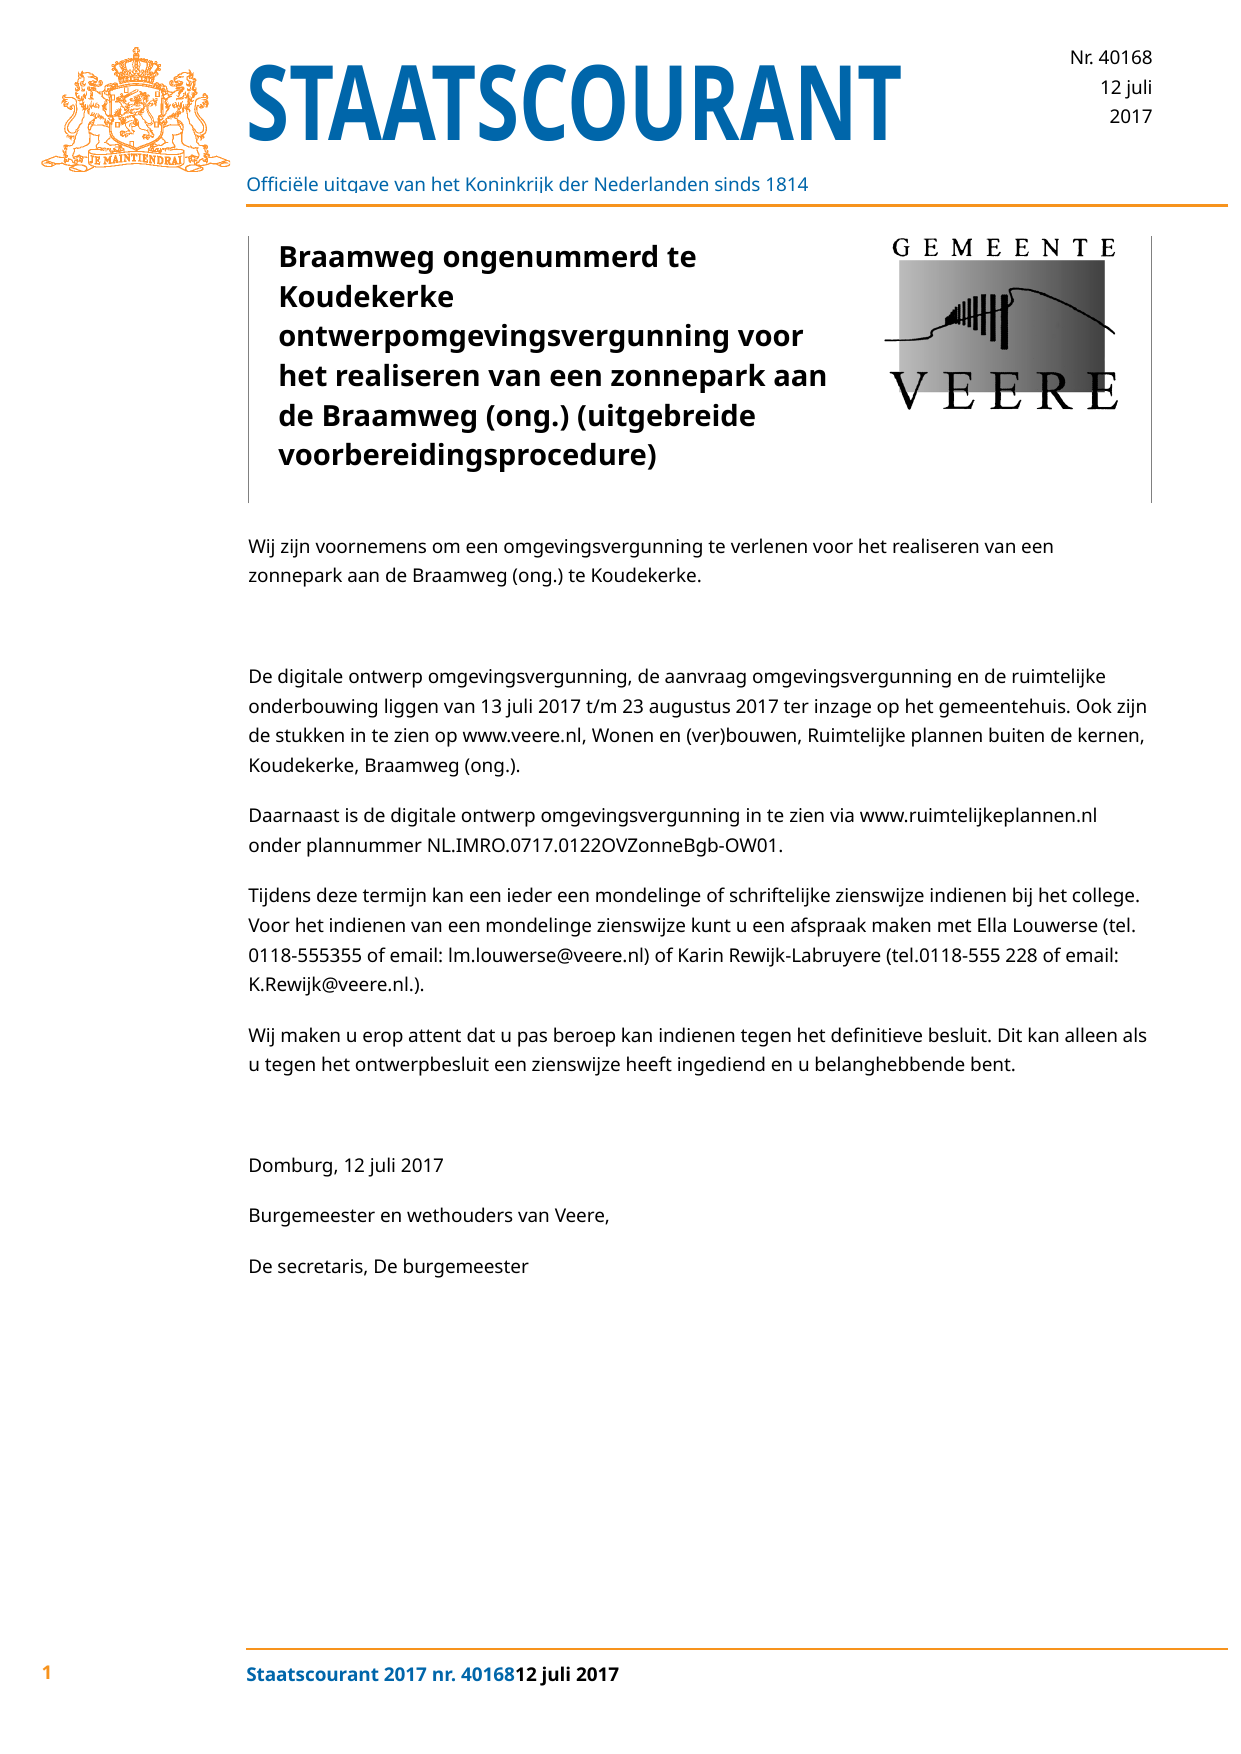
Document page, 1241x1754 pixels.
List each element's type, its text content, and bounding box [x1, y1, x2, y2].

picture [41, 47, 231, 172]
text Burgemeester en wethouders van Veere, [248, 1203, 1152, 1228]
table_header Braamweg ongenummerd te Koudekerke ontwerpomgevingsvergunning voor het realiseren van een zonnepark aan de Braamweg (ong.) (uitgebreide voorbereidingsprocedure) [249, 236, 850, 503]
text De secretaris, De burgemeester [248, 1253, 1152, 1279]
picture [882, 236, 1119, 411]
text Tijdens deze termijn kan een ieder een mondelinge of schriftelijke zienswijze indienen bij het college. Voor het indienen van een mondelinge zienswijze kunt u een afspraak maken met Ella Louwerse (tel. 0118-555355 of email: lm.louwerse@veere.nl) of Karin Rewijk-Labruyere (tel.0118-555 228 of email: K.Rewijk@veere.nl.). [248, 883, 1152, 997]
text Domburg, 12 juli 2017 [248, 1152, 1152, 1178]
text Daarnaast is de digitale ontwerp omgevingsvergunning in te zien via www.ruimtelijkeplannen.nl onder plannummer NL.IMRO.0717.0122OVZonneBgb-OW01. [248, 803, 1152, 858]
text Wij maken u erop attent dat u pas beroep kan indienen tegen het definitieve besluit. Dit kan alleen als u tegen het ontwerpbesluit een zienswijze heeft ingediend en u belanghebbende bent. [248, 1022, 1152, 1077]
table_header [850, 236, 1151, 503]
text De digitale ontwerp omgevingsvergunning, de aanvraag omgevingsvergunning en de ruimtelijke onderbouwing liggen van 13 juli 2017 t/m 23 augustus 2017 ter inzage op het gemeentehuis. Ook zijn de stukken in te zien op www.veere.nl, Wonen en (ver)bouwen, Ruimtelijke plannen buiten de kernen, Koudekerke, Braamweg (ong.). [248, 663, 1152, 778]
text Wij zijn voornemens om een omgevingsvergunning te verlenen voor het realiseren van een zonnepark aan de Braamweg (ong.) te Koudekerke. [248, 533, 1152, 588]
